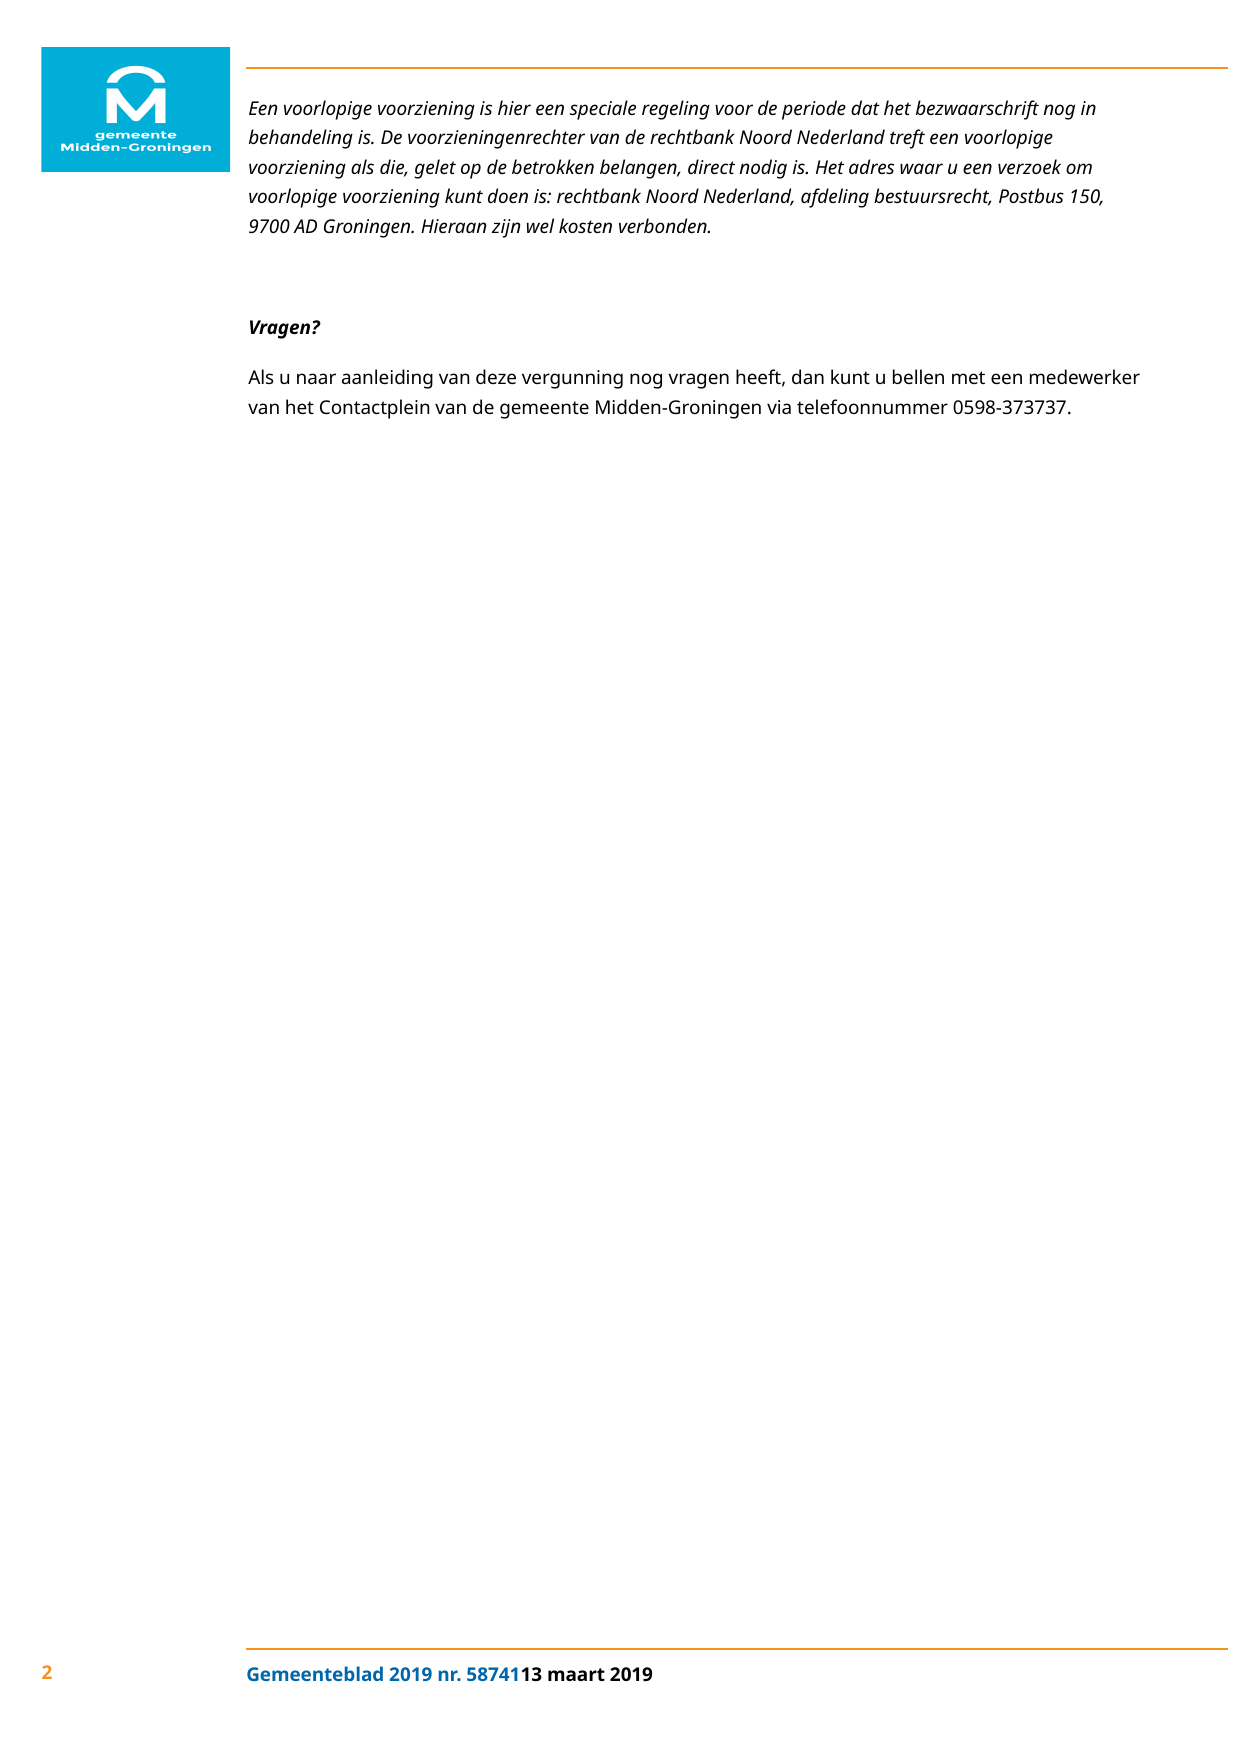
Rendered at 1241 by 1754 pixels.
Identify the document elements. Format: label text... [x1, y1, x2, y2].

picture [107, 89, 165, 122]
text Vragen? [248, 314, 1152, 340]
picture [184, 146, 190, 153]
text Een voorlopige voorziening is hier een speciale regeling voor de periode dat het bezwaarschrift nog in behandeling is. De voorzieningenrechter van de rechtbank Noord Nederland treft een voorlopige voorziening als die, gelet op de betrokken belangen, direct nodig is. Het adres waar u een verzoek om voorlopige voorziening kunt doen is: rechtbank Noord Nederland, afdeling bestuursrecht, Postbus 150, 9700 AD Groningen. Hieraan zijn wel kosten verbonden. [248, 95, 1152, 239]
text Als u naar aanleiding van deze vergunning nog vragen heeft, dan kunt u bellen met een medewerker van het Contactplein van de gemeente Midden-Groningen via telefoonnummer 0598-373737. [248, 364, 1152, 420]
picture [108, 66, 164, 82]
